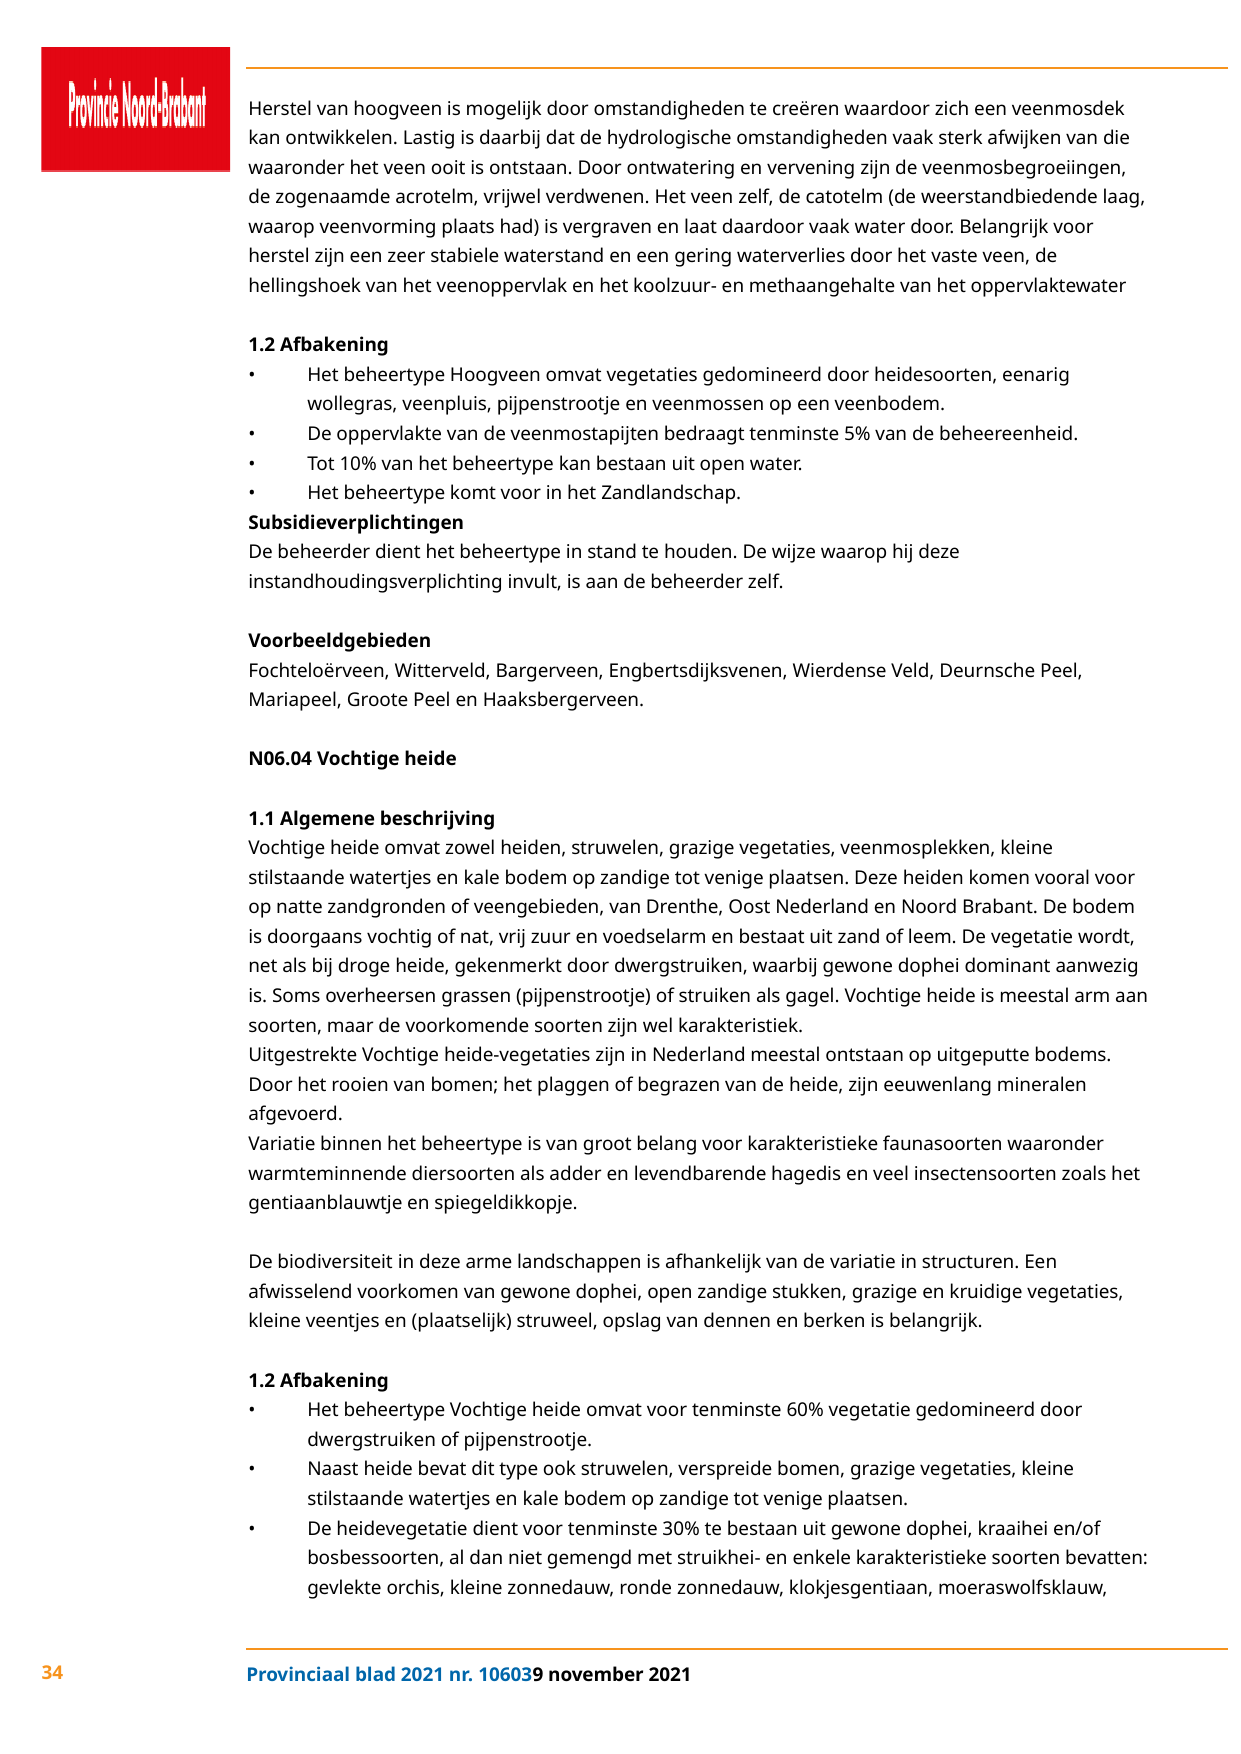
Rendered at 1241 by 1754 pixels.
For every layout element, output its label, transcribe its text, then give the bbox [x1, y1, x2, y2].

text Vochtige heide omvat zowel heiden, struwelen, grazige vegetaties, veenmosplekken, kleine stilstaande watertjes en kale bodem op zandige tot venige plaatsen. Deze heiden komen vooral voor op natte zandgronden of veengebieden, van Drenthe, Oost Nederland en Noord Brabant. De bodem is doorgaans vochtig of nat, vrij zuur en voedselarm en bestaat uit zand of leem. De vegetatie wordt, net als bij droge heide, gekenmerkt door dwergstruiken, waarbij gewone dophei dominant aanwezig is. Soms overheersen grassen (pijpenstrootje) of struiken als gagel. Vochtige heide is meestal arm aan soorten, maar de voorkomende soorten zijn wel karakteristiek. [248, 834, 1152, 1038]
list De oppervlakte van de veenmostapijten bedraagt tenminste 5% van de beheereenheid. [248, 420, 1152, 446]
list Tot 10% van het beheertype kan bestaan uit open water. [248, 450, 1152, 476]
text 1.2 Afbakening [248, 1367, 1152, 1393]
text 1.2 Afbakening [248, 331, 1152, 357]
text N06.04 Vochtige heide [248, 746, 1152, 771]
list Naast heide bevat dit type ook struwelen, verspreide bomen, grazige vegetaties, kleine stilstaande watertjes en kale bodem op zandige tot venige plaatsen. [248, 1456, 1152, 1511]
text Subsidieverplichtingen [248, 509, 1152, 535]
text De beheerder dient het beheertype in stand te houden. De wijze waarop hij deze instandhoudingsverplichting invult, is aan de beheerder zelf. [248, 538, 1152, 594]
text 1.1 Algemene beschrijving [248, 805, 1152, 831]
text Fochteloërveen, Witterveld, Bargerveen, Engbertsdijksvenen, Wierdense Veld, Deurnsche Peel, Mariapeel, Groote Peel en Haaksbergerveen. [248, 657, 1152, 712]
text De biodiversiteit in deze arme landschappen is afhankelijk van de variatie in structuren. Een afwisselend voorkomen van gewone dophei, open zandige stukken, grazige en kruidige vegetaties, kleine veentjes en (plaatselijk) struweel, opslag van dennen en berken is belangrijk. [248, 1248, 1152, 1333]
text Variatie binnen het beheertype is van groot belang voor karakteristieke faunasoorten waaronder warmteminnende diersoorten als adder en levendbarende hagedis en veel insectensoorten zoals het gentiaanblauwtje en spiegeldikkopje. [248, 1130, 1152, 1215]
list Het beheertype komt voor in het Zandlandschap. [248, 479, 1152, 505]
text Uitgestrekte Vochtige heide-vegetaties zijn in Nederland meestal ontstaan op uitgeputte bodems. Door het rooien van bomen; het plaggen of begrazen van de heide, zijn eeuwenlang mineralen afgevoerd. [248, 1041, 1152, 1126]
list De heidevegetatie dient voor tenminste 30% te bestaan uit gewone dophei, kraaihei en/of bosbessoorten, al dan niet gemengd met struikhei- en enkele karakteristieke soorten bevatten: gevlekte orchis, kleine zonnedauw, ronde zonnedauw, klokjesgentiaan, moeraswolfsklauw, [248, 1515, 1152, 1600]
text Herstel van hoogveen is mogelijk door omstandigheden te creëren waardoor zich een veenmosdek kan ontwikkelen. Lastig is daarbij dat de hydrologische omstandigheden vaak sterk afwijken van die waaronder het veen ooit is ontstaan. Door ontwatering en vervening zijn de veenmosbegroeiingen, de zogenaamde acrotelm, vrijwel verdwenen. Het veen zelf, de catotelm (de weerstandbiedende laag, waarop veenvorming plaats had) is vergraven en laat daardoor vaak water door. Belangrijk voor herstel zijn een zeer stabiele waterstand en een gering waterverlies door het vaste veen, de hellingshoek van het veenoppervlak en het koolzuur- en methaangehalte van het oppervlaktewater [248, 95, 1152, 298]
list Het beheertype Vochtige heide omvat voor tenminste 60% vegetatie gedomineerd door dwergstruiken of pijpenstrootje. [248, 1396, 1152, 1452]
list Het beheertype Hoogveen omvat vegetaties gedomineerd door heidesoorten, eenarig wollegras, veenpluis, pijpenstrootje en veenmossen op een veenbodem. [248, 361, 1152, 416]
picture [41, 47, 231, 172]
text Voorbeeldgebieden [248, 627, 1152, 653]
